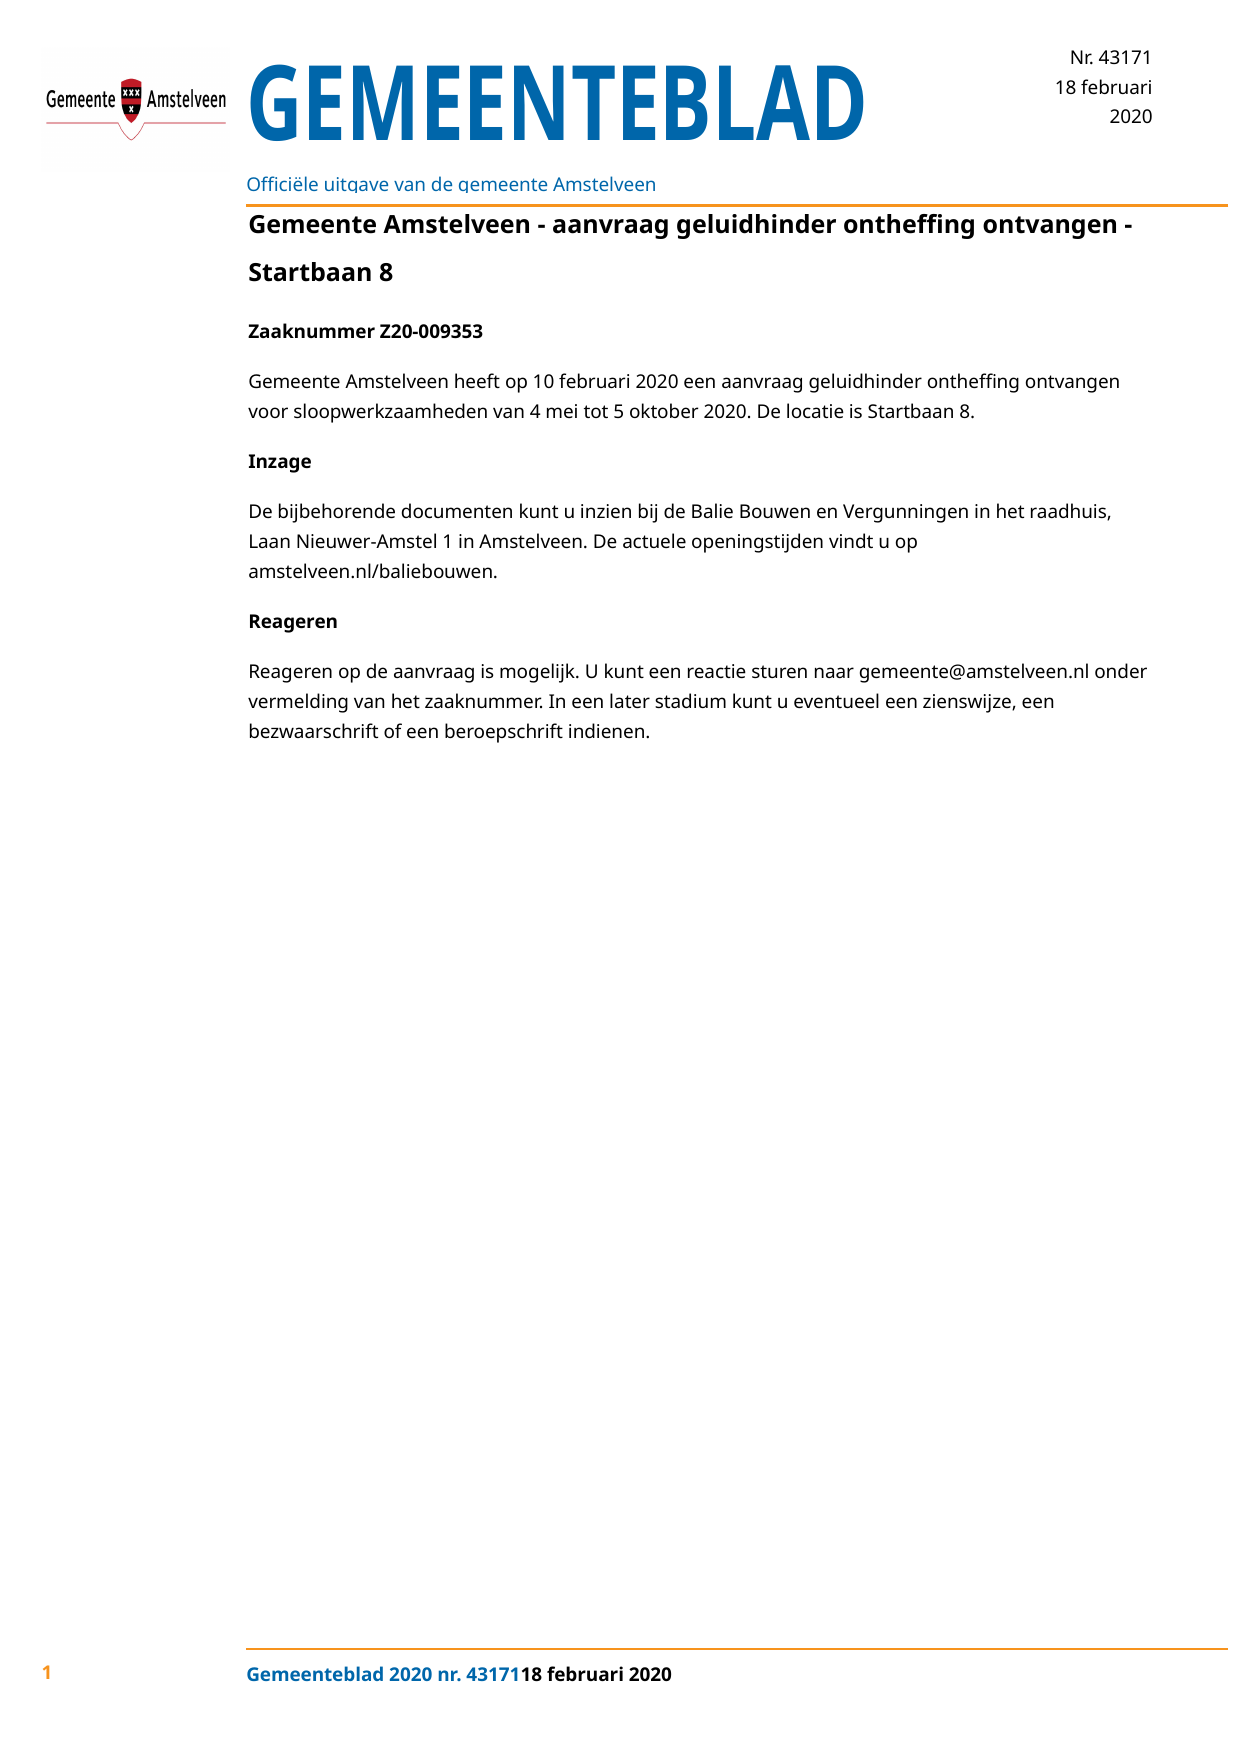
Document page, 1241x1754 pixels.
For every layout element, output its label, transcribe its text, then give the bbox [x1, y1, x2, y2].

text Reageren [248, 608, 1152, 634]
text Inzage [248, 448, 1152, 474]
text Gemeente Amstelveen - aanvraag geluidhinder ontheffing ontvangen - Startbaan 8 [248, 207, 1152, 288]
text De bijbehorende documenten kunt u inzien bij de Balie Bouwen en Vergunningen in het raadhuis, Laan Nieuwer-Amstel 1 in Amstelveen. De actuele openingstijden vindt u op amstelveen.nl/baliebouwen. [248, 499, 1152, 584]
picture [41, 47, 231, 172]
text Zaaknummer Z20-009353 [248, 318, 1152, 344]
text Gemeente Amstelveen heeft op 10 februari 2020 een aanvraag geluidhinder ontheffing ontvangen voor sloopwerkzaamheden van 4 mei tot 5 oktober 2020. De locatie is Startbaan 8. [248, 368, 1152, 424]
text Reageren op de aanvraag is mogelijk. U kunt een reactie sturen naar gemeente@amstelveen.nl onder vermelding van het zaaknummer. In een later stadium kunt u eventueel een zienswijze, een bezwaarschrift of een beroepschrift indienen. [248, 659, 1152, 744]
